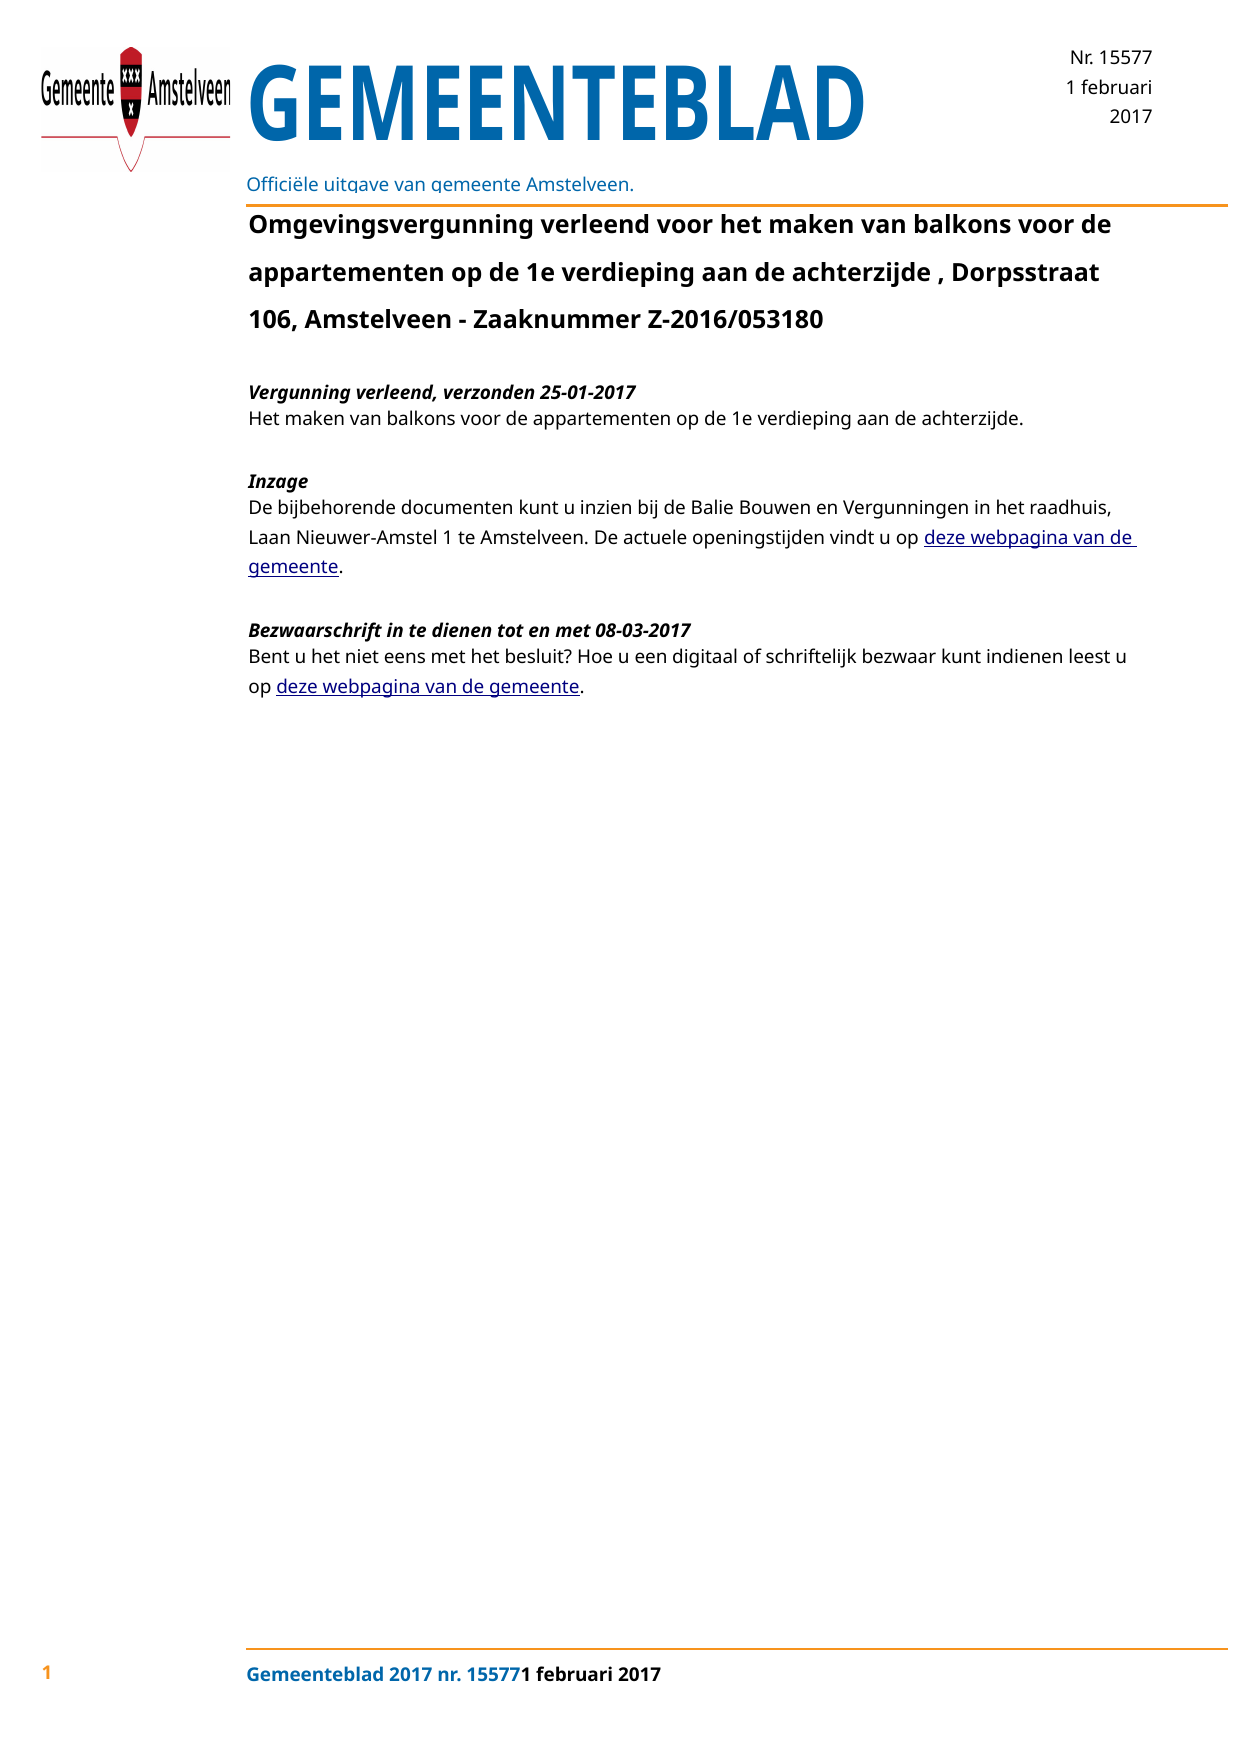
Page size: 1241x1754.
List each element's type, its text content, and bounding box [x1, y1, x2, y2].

text Bezwaarschrift in te dienen tot en met 08-03-2017 [248, 618, 1152, 643]
text Bent u het niet eens met het besluit? Hoe u een digitaal of schriftelijk bezwaar kunt indienen leest u op deze webpagina van de gemeente. [248, 643, 1152, 699]
text Het maken van balkons voor de appartementen op de 1e verdieping aan de achterzijde. [248, 405, 1152, 431]
text Vergunning verleend, verzonden 25-01-2017 [248, 379, 1152, 405]
text De bijbehorende documenten kunt u inzien bij de Balie Bouwen en Vergunningen in het raadhuis, Laan Nieuwer-Amstel 1 te Amstelveen. De actuele openingstijden vindt u op deze webpagina van de gemeente. [248, 494, 1152, 579]
text Inzage [248, 469, 1152, 494]
picture [41, 47, 231, 172]
text Omgevingsvergunning verleend voor het maken van balkons voor de appartementen op de 1e verdieping aan de achterzijde , Dorpsstraat 106, Amstelveen - Zaaknummer Z-2016/053180 [248, 207, 1152, 336]
